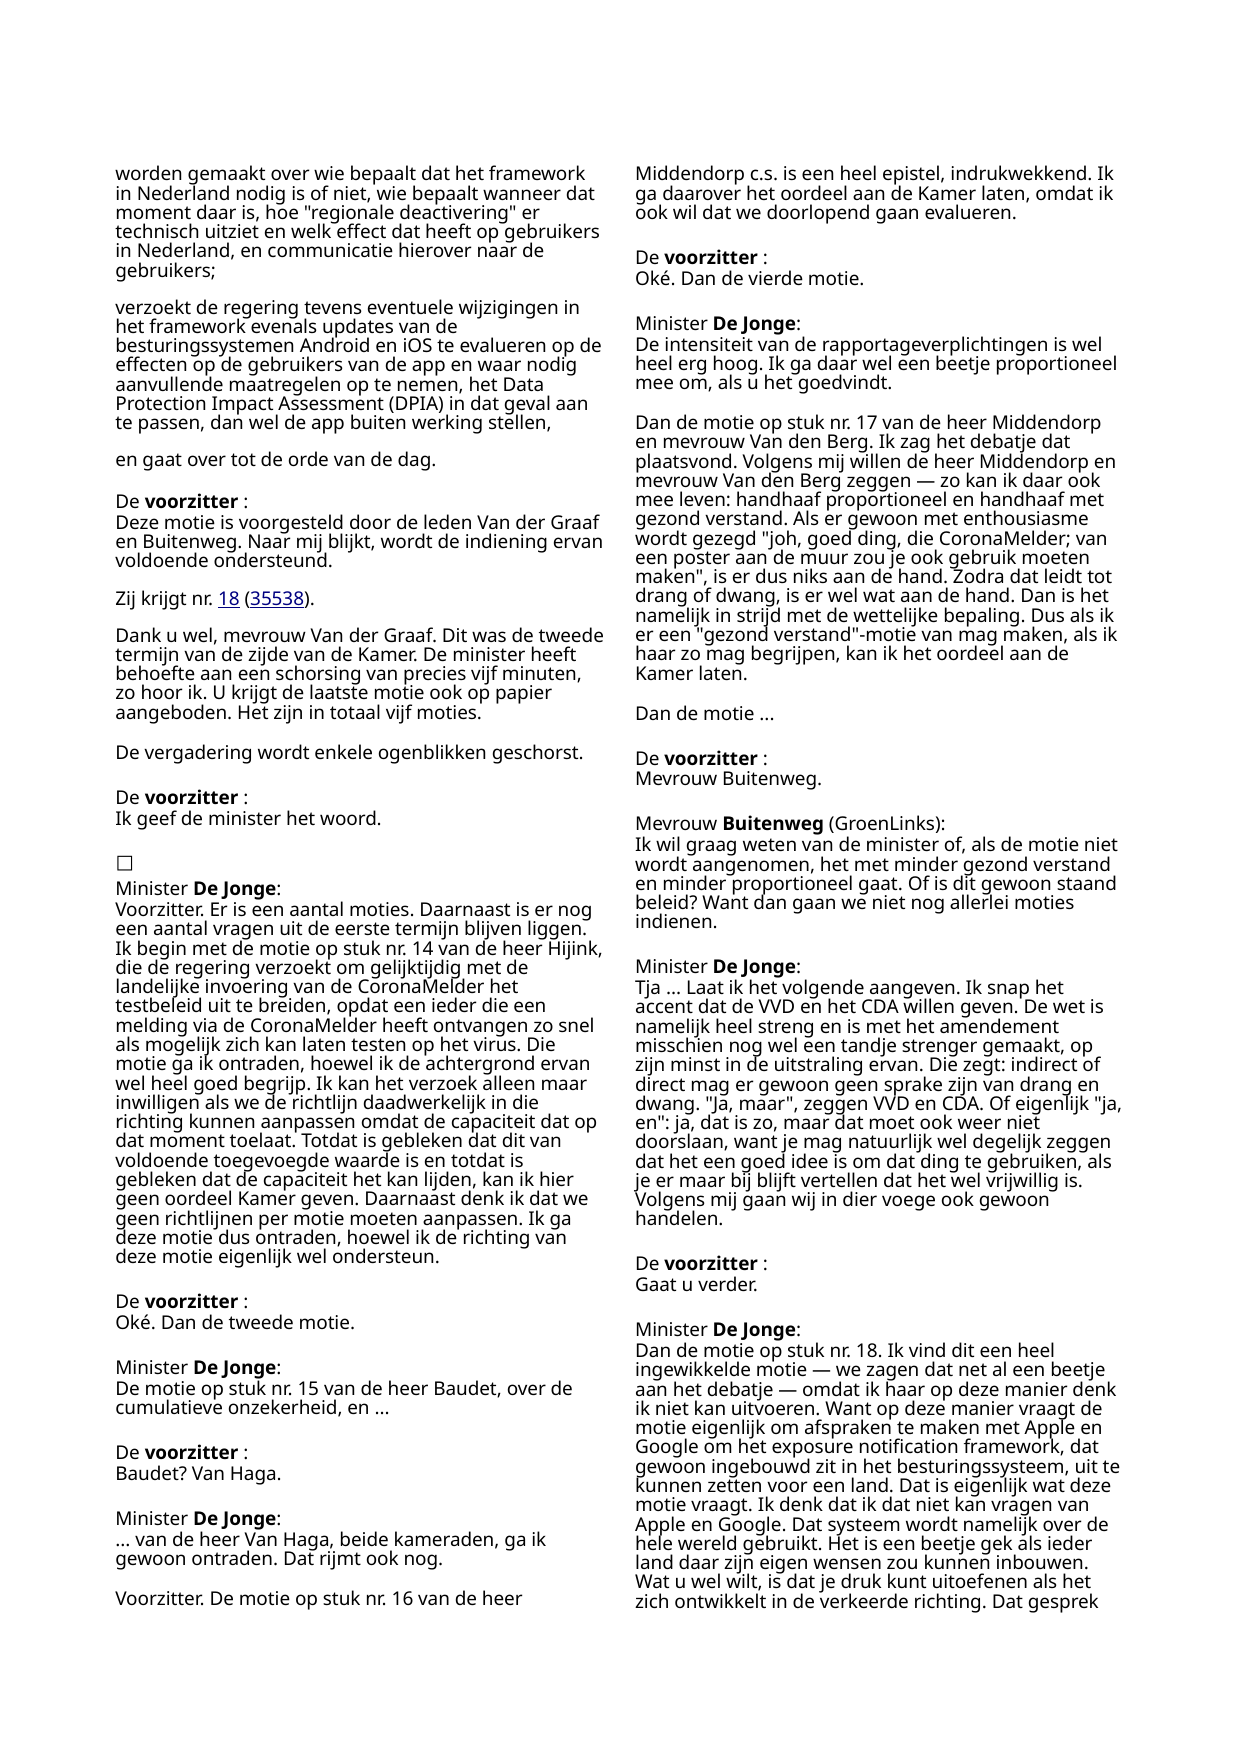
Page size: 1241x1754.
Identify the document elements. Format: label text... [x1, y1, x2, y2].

text Zij krijgt nr. 18 (35538). [115, 589, 605, 609]
text Ik wil graag weten van de minister of, als de motie niet wordt aangenomen, het met minder gezond verstand en minder proportioneel gaat. Of is dit gewoon staand beleid? Want dan gaan we niet nog allerlei moties indienen. [635, 836, 1125, 933]
text Voorzitter. Er is een aantal moties. Daarnaast is er nog een aantal vragen uit de eerste termijn blijven liggen. Ik begin met de motie op stuk nr. 14 van de heer Hijink, die de regering verzoekt om gelijktijdig met de landelijke invoering van de CoronaMelder het testbeleid uit te breiden, opdat een ieder die een melding via de CoronaMelder heeft ontvangen zo snel als mogelijk zich kan laten testen op het virus. Die motie ga ik ontraden, hoewel ik de achtergrond ervan wel heel goed begrijp. Ik kan het verzoek alleen maar inwilligen als we de richtlijn daadwerkelijk in die richting kunnen aanpassen omdat de capaciteit dat op dat moment toelaat. Totdat is gebleken dat dit van voldoende toegevoegde waarde is en totdat is gebleken dat de capaciteit het kan lijden, kan ik hier geen oordeel Kamer geven. Daarnaast denk ik dat we geen richtlijnen per motie moeten aanpassen. Ik ga deze motie dus ontraden, hoewel ik de richting van deze motie eigenlijk wel ondersteun. [115, 901, 605, 1267]
text De voorzitter : [635, 244, 1125, 270]
text Minister De Jonge: [635, 1316, 1125, 1342]
text Tja ... Laat ik het volgende aangeven. Ik snap het accent dat de VVD en het CDA willen geven. De wet is namelijk heel streng en is met het amendement misschien nog wel een tandje strenger gemaakt, op zijn minst in de uitstraling ervan. Die zegt: indirect of direct mag er gewoon geen sprake zijn van drang en dwang. "Ja, maar", zeggen VVD en CDA. Of eigenlijk "ja, en": ja, dat is zo, maar dat moet ook weer niet doorslaan, want je mag natuurlijk wel degelijk zeggen dat het een goed idee is om dat ding te gebruiken, als je er maar bij blijft vertellen dat het wel vrijwillig is. Volgens mij gaan wij in dier voege ook gewoon handelen. [635, 979, 1125, 1230]
text De voorzitter : [115, 1439, 605, 1465]
text worden gemaakt over wie bepaalt dat het framework in Nederland nodig is of niet, wie bepaalt wanneer dat moment daar is, hoe "regionale deactivering" er technisch uitziet en welk effect dat heeft op gebruikers in Nederland, en communicatie hierover naar de gebruikers; [115, 165, 605, 281]
text Dank u wel, mevrouw Van der Graaf. Dit was de tweede termijn van de zijde van de Kamer. De minister heeft behoefte aan een schorsing van precies vijf minuten, zo hoor ik. U krijgt de laatste motie ook op papier aangeboden. Het zijn in totaal vijf moties. [115, 627, 605, 723]
text verzoekt de regering tevens eventuele wijzigingen in het framework evenals updates van de besturingssystemen Android en iOS te evalueren op de effecten op de gebruikers van de app en waar nodig aanvullende maatregelen op te nemen, het Data Protection Impact Assessment (DPIA) in dat geval aan te passen, dan wel de app buiten werking stellen, [115, 299, 605, 433]
text Middendorp c.s. is een heel epistel, indrukwekkend. Ik ga daarover het oordeel aan de Kamer laten, omdat ik ook wil dat we doorlopend gaan evalueren. [635, 165, 1125, 223]
text Minister De Jonge: [635, 310, 1125, 336]
text De voorzitter : [115, 1288, 605, 1314]
text Dan de motie op stuk nr. 18. Ik vind dit een heel ingewikkelde motie — we zagen dat net al een beetje aan het debatje — omdat ik haar op deze manier denk ik niet kan uitvoeren. Want op deze manier vraagt de motie eigenlijk om afspraken te maken met Apple en Google om het exposure notification framework, dat gewoon ingebouwd zit in het besturingssysteem, uit te kunnen zetten voor een land. Dat is eigenlijk wat deze motie vraagt. Ik denk dat ik dat niet kan vragen van Apple en Google. Dat systeem wordt namelijk over de hele wereld gebruikt. Het is een beetje gek als ieder land daar zijn eigen wensen zou kunnen inbouwen. Wat u wel wilt, is dat je druk kunt uitoefenen als het zich ontwikkelt in de verkeerde richting. Dat gesprek [635, 1342, 1125, 1612]
text Deze motie is voorgesteld door de leden Van der Graaf en Buitenweg. Naar mij blijkt, wordt de indiening ervan voldoende ondersteund. [115, 514, 605, 572]
text Gaat u verder. [635, 1276, 1125, 1296]
text Dan de motie op stuk nr. 17 van de heer Middendorp en mevrouw Van den Berg. Ik zag het debatje dat plaatsvond. Volgens mij willen de heer Middendorp en mevrouw Van den Berg zeggen — zo kan ik daar ook mee leven: handhaaf proportioneel en handhaaf met gezond verstand. Als er gewoon met enthousiasme wordt gezegd "joh, goed ding, die CoronaMelder; van een poster aan de muur zou je ook gebruik moeten maken", is er dus niks aan de hand. Zodra dat leidt tot drang of dwang, is er wel wat aan de hand. Dan is het namelijk in strijd met de wettelijke bepaling. Dus als ik er een "gezond verstand"-motie van mag maken, als ik haar zo mag begrijpen, kan ik het oordeel aan de Kamer laten. [635, 414, 1125, 684]
text Minister De Jonge: [635, 953, 1125, 979]
text De voorzitter : [115, 784, 605, 809]
text De vergadering wordt enkele ogenblikken geschorst. [115, 744, 605, 763]
text De motie op stuk nr. 15 van de heer Baudet, over de cumulatieve onzekerheid, en ... [115, 1380, 605, 1418]
text Oké. Dan de tweede motie. [115, 1314, 605, 1333]
text ... van de heer Van Haga, beide kameraden, ga ik gewoon ontraden. Dat rijmt ook nog. [115, 1531, 605, 1569]
text Mevrouw Buitenweg. [635, 770, 1125, 790]
text De intensiteit van de rapportageverplichtingen is wel heel erg hoog. Ik ga daar wel een beetje proportioneel mee om, als u het goedvindt. [635, 336, 1125, 393]
text Oké. Dan de vierde motie. [635, 270, 1125, 289]
text en gaat over tot de orde van de dag. [115, 451, 605, 471]
text Ik geef de minister het woord. [115, 809, 605, 829]
text Dan de motie ... [635, 704, 1125, 724]
text De voorzitter : [635, 745, 1125, 770]
text De voorzitter : [115, 488, 605, 514]
text Mevrouw Buitenweg (GroenLinks): [635, 811, 1125, 836]
text Minister De Jonge: [115, 1505, 605, 1531]
text Minister De Jonge: [115, 875, 605, 901]
text De voorzitter : [635, 1251, 1125, 1276]
text ⬜ [115, 850, 605, 875]
text Minister De Jonge: [115, 1354, 605, 1380]
text Baudet? Van Haga. [115, 1465, 605, 1484]
text Voorzitter. De motie op stuk nr. 16 van de heer [115, 1590, 605, 1609]
